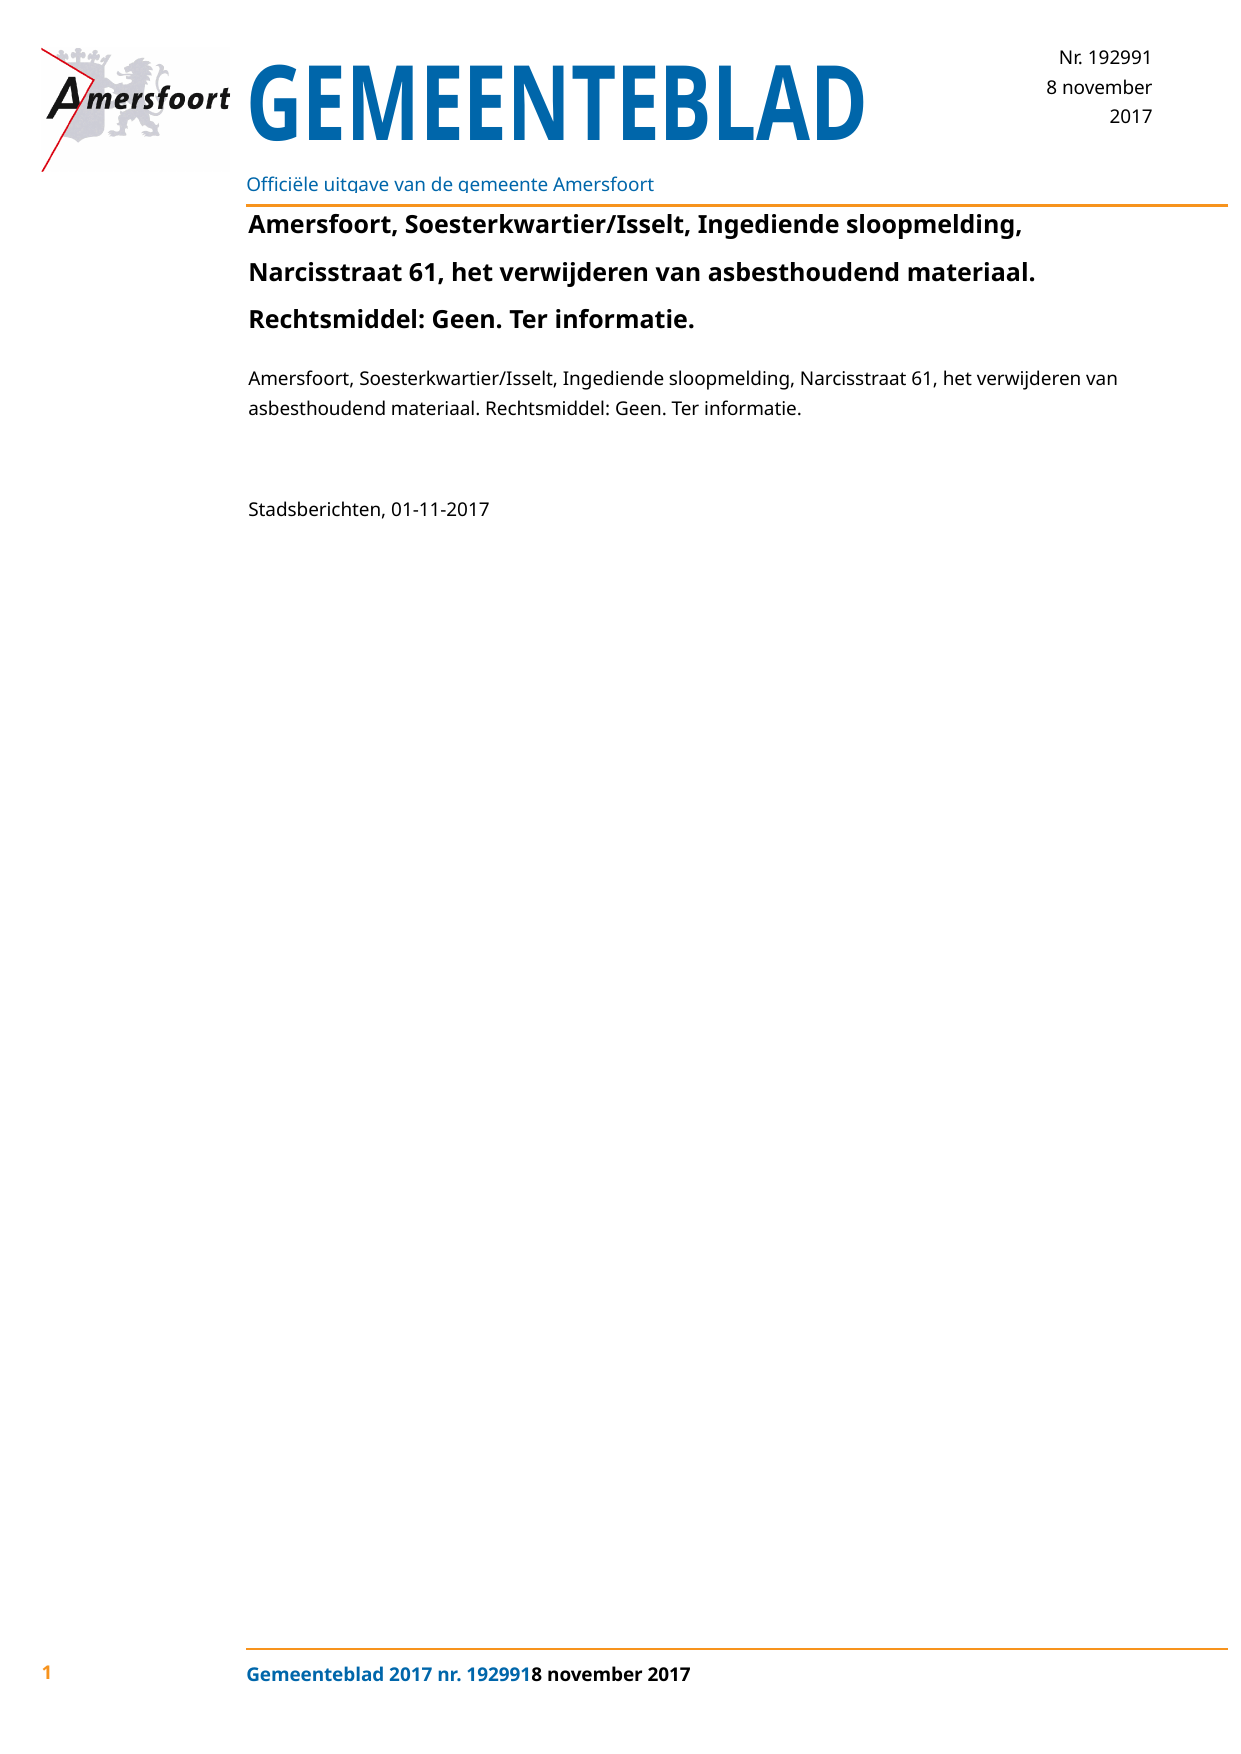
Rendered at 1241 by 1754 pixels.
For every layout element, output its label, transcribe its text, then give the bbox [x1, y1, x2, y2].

text Amersfoort, Soesterkwartier/Isselt, Ingediende sloopmelding, Narcisstraat 61, het verwijderen van asbesthoudend materiaal. Rechtsmiddel: Geen. Ter informatie. [248, 207, 1152, 336]
text Stadsberichten, 01-11-2017 [248, 496, 1152, 522]
text Amersfoort, Soesterkwartier/Isselt, Ingediende sloopmelding, Narcisstraat 61, het verwijderen van asbesthoudend materiaal. Rechtsmiddel: Geen. Ter informatie. [248, 366, 1152, 421]
picture [41, 47, 231, 172]
